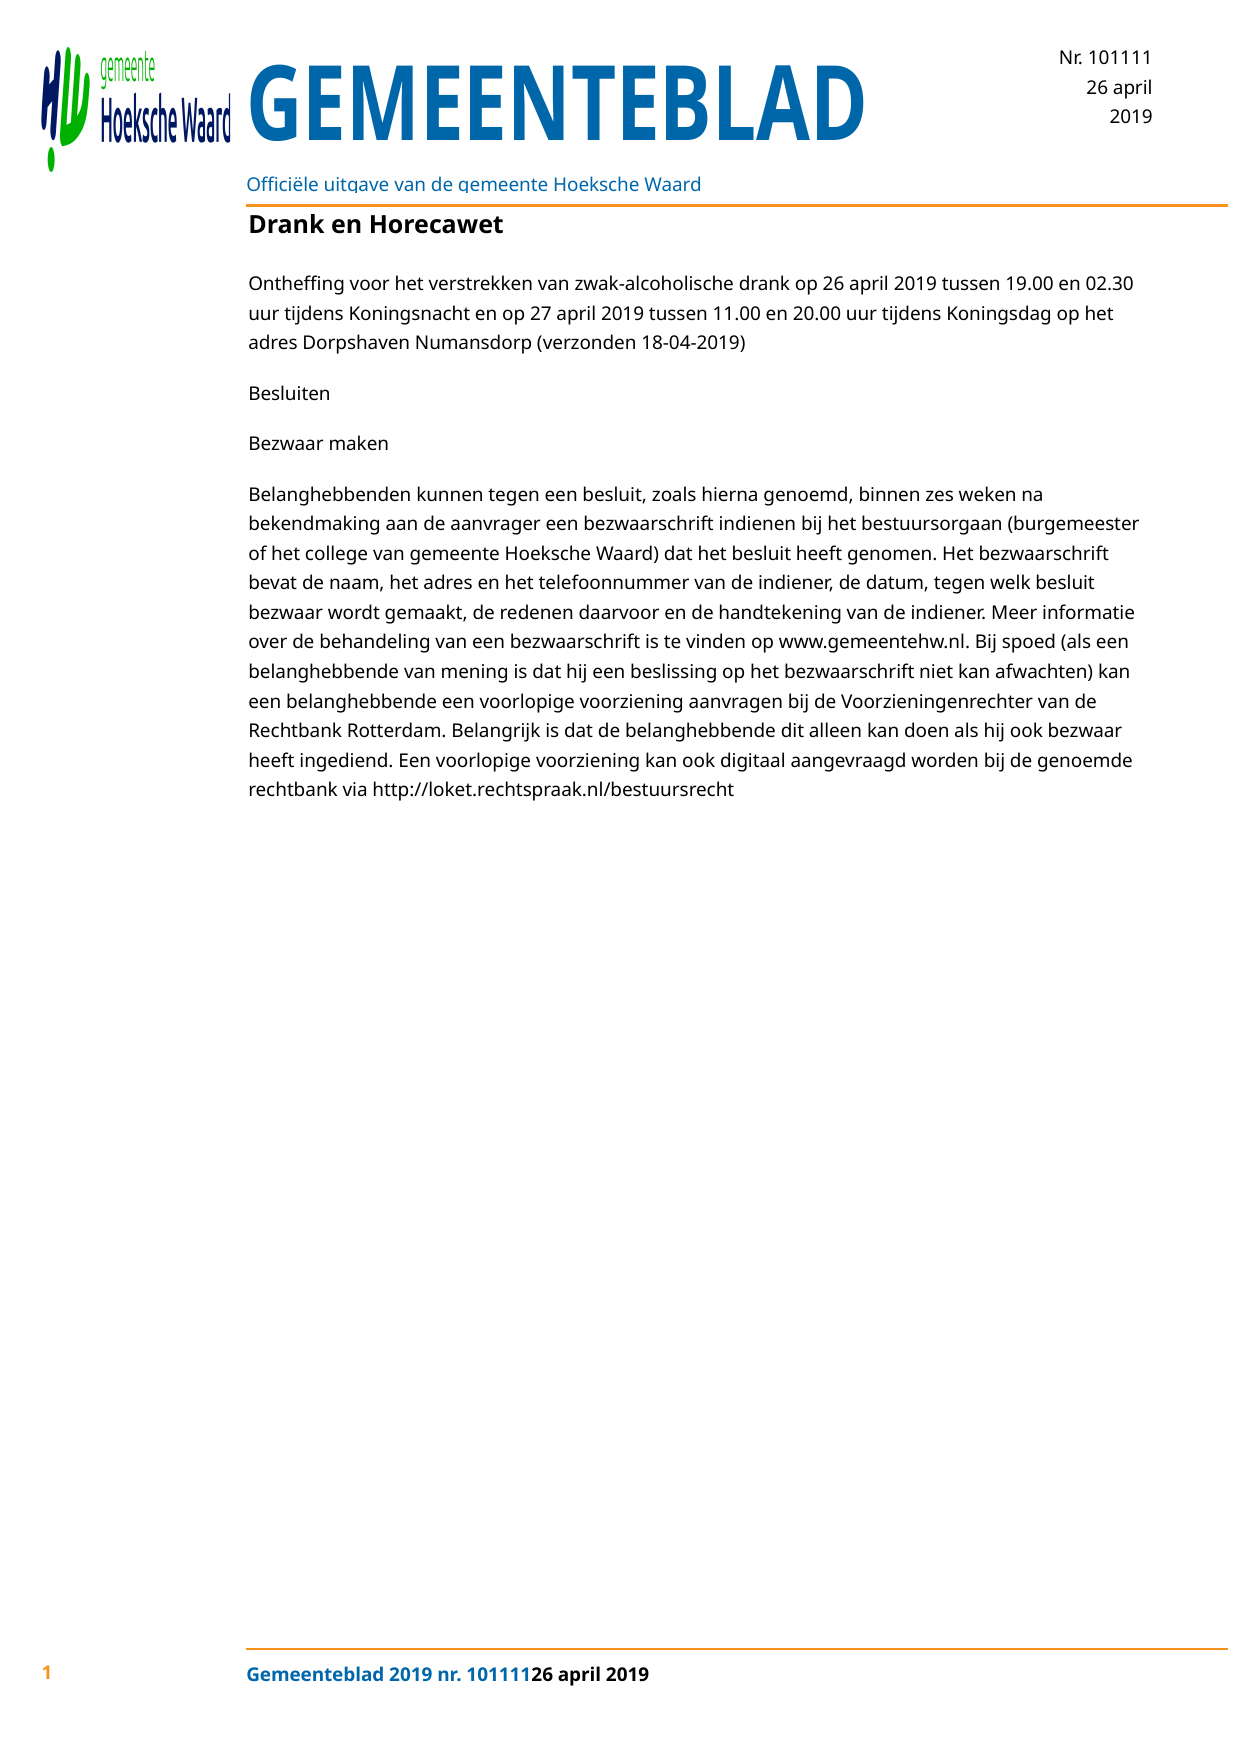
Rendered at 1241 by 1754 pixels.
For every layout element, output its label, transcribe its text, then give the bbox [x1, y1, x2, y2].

text Bezwaar maken [248, 430, 1152, 456]
picture [41, 47, 231, 172]
text Besluiten [248, 380, 1152, 406]
text Belanghebbenden kunnen tegen een besluit, zoals hierna genoemd, binnen zes weken na bekendmaking aan de aanvrager een bezwaarschrift indienen bij het bestuursorgaan (burgemeester of het college van gemeente Hoeksche Waard) dat het besluit heeft genomen. Het bezwaarschrift bevat de naam, het adres en het telefoonnummer van de indiener, de datum, tegen welk besluit bezwaar wordt gemaakt, de redenen daarvoor en de handtekening van de indiener. Meer informatie over de behandeling van een bezwaarschrift is te vinden op www.gemeentehw.nl. Bij spoed (als een belanghebbende van mening is dat hij een beslissing op het bezwaarschrift niet kan afwachten) kan een belanghebbende een voorlopige voorziening aanvragen bij de Voorzieningenrechter van de Rechtbank Rotterdam. Belangrijk is dat de belanghebbende dit alleen kan doen als hij ook bezwaar heeft ingediend. Een voorlopige voorziening kan ook digitaal aangevraagd worden bij de genoemde rechtbank via http://loket.rechtspraak.nl/bestuursrecht [248, 481, 1152, 802]
text Drank en Horecawet [248, 207, 1152, 241]
text Ontheffing voor het verstrekken van zwak-alcoholische drank op 26 april 2019 tussen 19.00 en 02.30 uur tijdens Koningsnacht en op 27 april 2019 tussen 11.00 en 20.00 uur tijdens Koningsdag op het adres Dorpshaven Numansdorp (verzonden 18-04-2019) [248, 270, 1152, 355]
